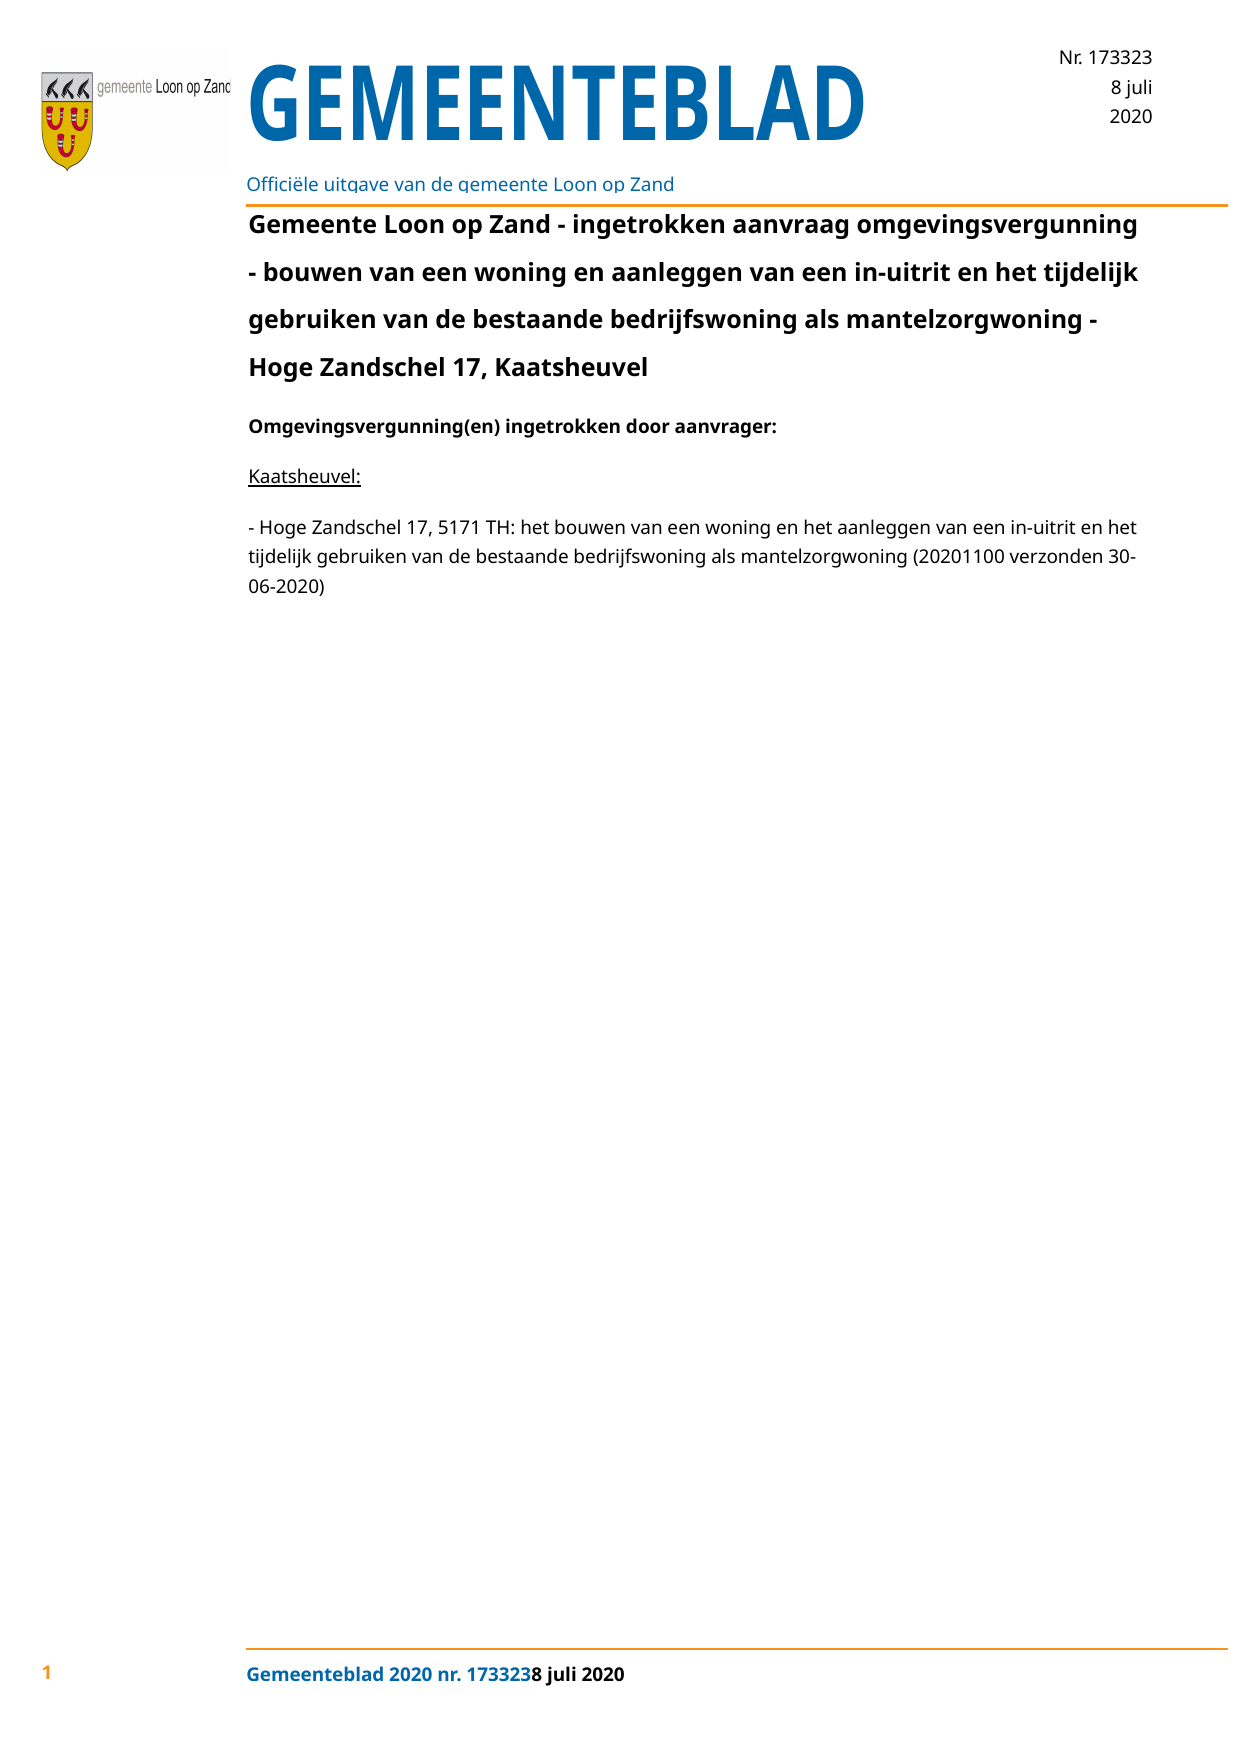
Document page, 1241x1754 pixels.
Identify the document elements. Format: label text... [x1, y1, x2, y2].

text - Hoge Zandschel 17, 5171 TH: het bouwen van een woning en het aanleggen van een in-uitrit en het tijdelijk gebruiken van de bestaande bedrijfswoning als mantelzorgwoning (20201100 verzonden 30-06-2020) [248, 514, 1152, 599]
picture [41, 47, 231, 172]
text Omgevingsvergunning(en) ingetrokken door aanvrager: [248, 413, 1152, 439]
text Gemeente Loon op Zand - ingetrokken aanvraag omgevingsvergunning - bouwen van een woning en aanleggen van een in-uitrit en het tijdelijk gebruiken van de bestaande bedrijfswoning als mantelzorgwoning - Hoge Zandschel 17, Kaatsheuvel [248, 207, 1152, 384]
text Kaatsheuvel: [248, 463, 1152, 489]
